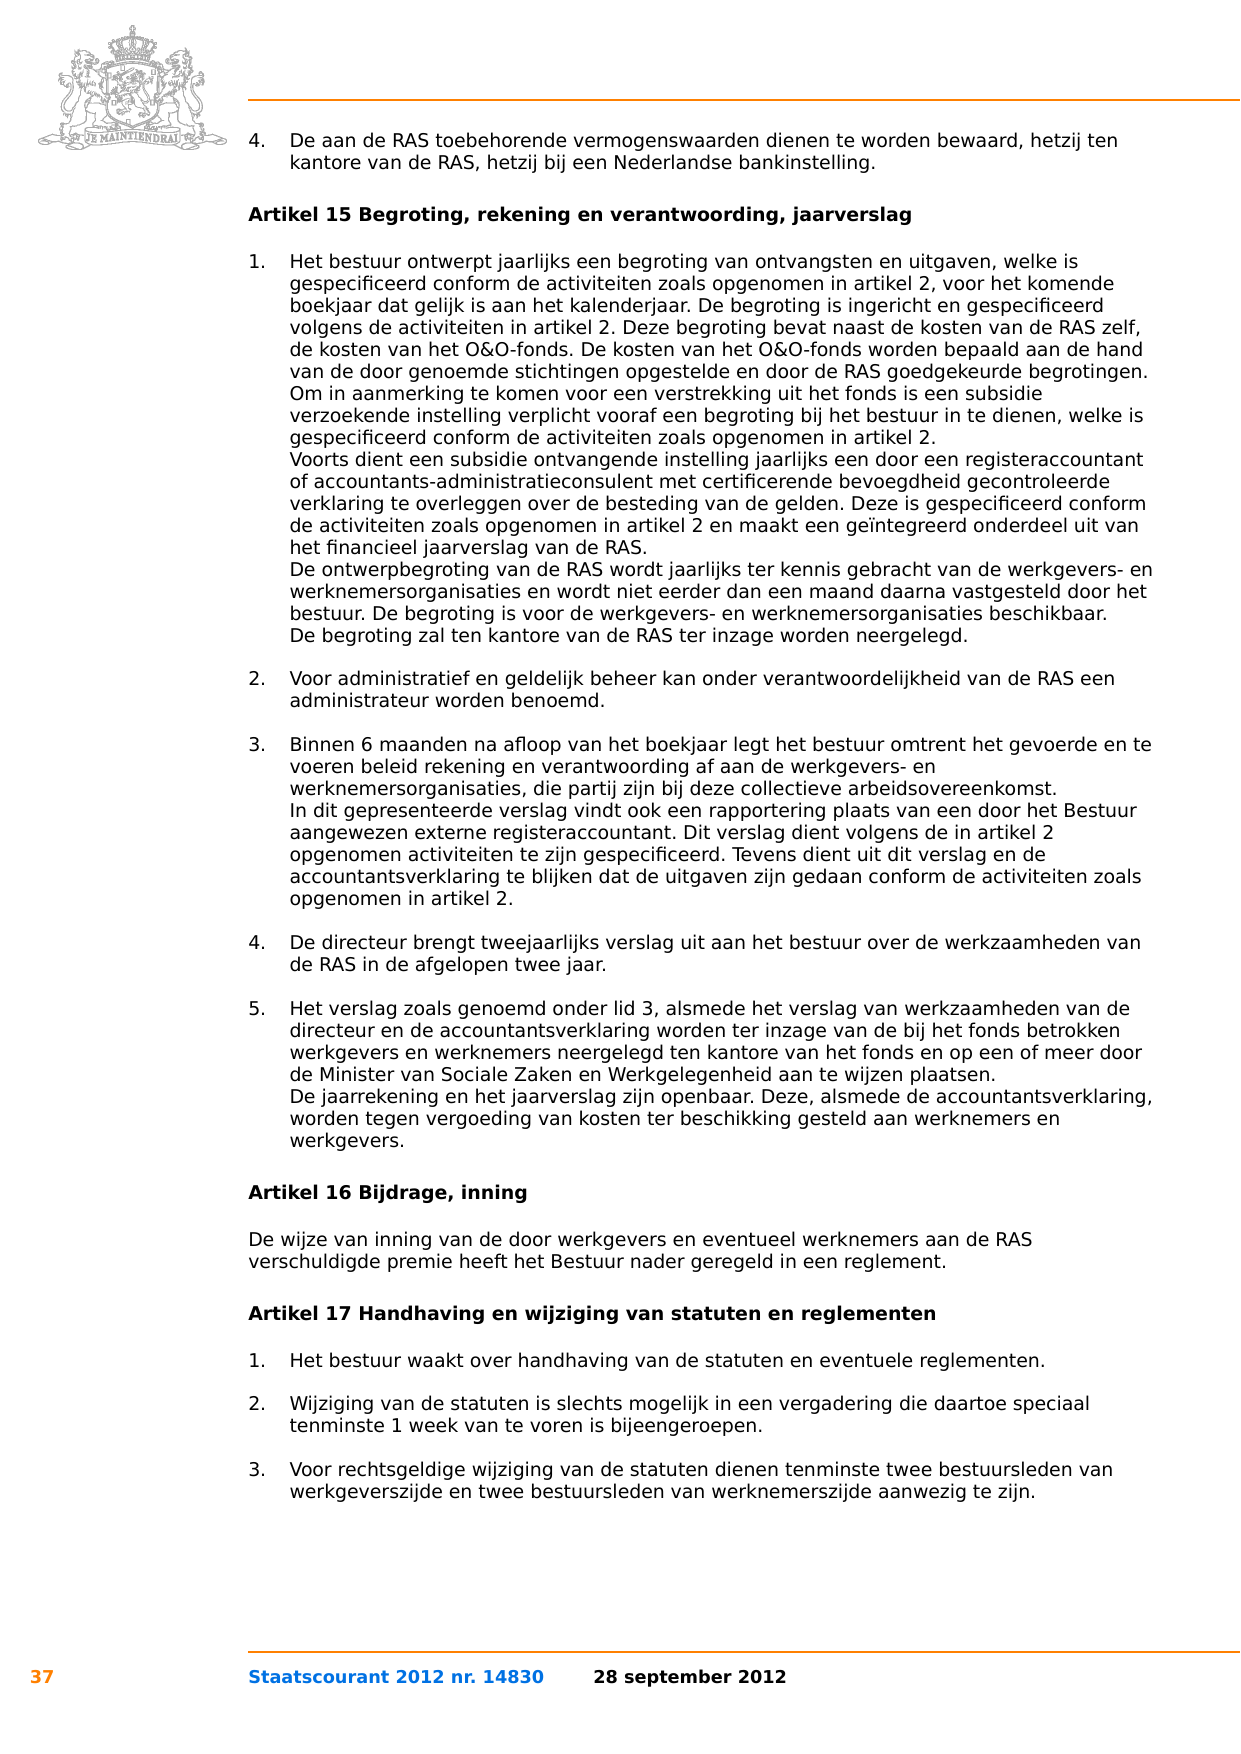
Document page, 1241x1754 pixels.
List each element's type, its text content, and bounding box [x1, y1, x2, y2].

text 3. Binnen 6 maanden na afloop van het boekjaar legt het bestuur omtrent het gevoerde en te voeren beleid rekening en verantwoording af aan de werkgevers- en werknemersorganisaties, die partij zijn bij deze collectieve arbeidsovereenkomst. [248, 734, 1163, 800]
text In dit gepresenteerde verslag vindt ook een rapportering plaats van een door het Bestuur aangewezen externe registeraccountant. Dit verslag dient volgens de in artikel 2 opgenomen activiteiten te zijn gespecificeerd. Tevens dient uit dit verslag en de accountantsverklaring te blijken dat de uitgaven zijn gedaan conform de activiteiten zoals opgenomen in artikel 2. [289, 800, 1163, 910]
subtitle Artikel 17 Handhaving en wijziging van statuten en reglementen [248, 1302, 1163, 1324]
text De begroting zal ten kantore van de RAS ter inzage worden neergelegd. [289, 624, 1163, 646]
text 4. De aan de RAS toebehorende vermogenswaarden dienen te worden bewaard, hetzij ten kantore van de RAS, hetzij bij een Nederlandse bankinstelling. [248, 130, 1163, 174]
text 2. Voor administratief en geldelijk beheer kan onder verantwoordelijkheid van de RAS een administrateur worden benoemd. [248, 668, 1163, 712]
subtitle Artikel 16 Bijdrage, inning [248, 1182, 1163, 1203]
text 1. Het bestuur ontwerpt jaarlijks een begroting van ontvangsten en uitgaven, welke is gespecificeerd conform de activiteiten zoals opgenomen in artikel 2, voor het komende boekjaar dat gelijk is aan het kalenderjaar. De begroting is ingericht en gespecificeerd volgens de activiteiten in artikel 2. Deze begroting bevat naast de kosten van de RAS zelf, de kosten van het O&O-fonds. De kosten van het O&O-fonds worden bepaald aan de hand van de door genoemde stichtingen opgestelde en door de RAS goedgekeurde begrotingen. [248, 251, 1163, 383]
text Voorts dient een subsidie ontvangende instelling jaarlijks een door een registeraccountant of accountants-administratieconsulent met certificerende bevoegdheid gecontroleerde verklaring te overleggen over de besteding van de gelden. Deze is gespecificeerd conform de activiteiten zoals opgenomen in artikel 2 en maakt een geïntegreerd onderdeel uit van het financieel jaarverslag van de RAS. [289, 449, 1163, 558]
text 4. De directeur brengt tweejaarlijks verslag uit aan het bestuur over de werkzaamheden van de RAS in de afgelopen twee jaar. [248, 932, 1163, 976]
text Om in aanmerking te komen voor een verstrekking uit het fonds is een subsidie verzoekende instelling verplicht vooraf een begroting bij het bestuur in te dienen, welke is gespecificeerd conform de activiteiten zoals opgenomen in artikel 2. [289, 383, 1163, 449]
text De wijze van inning van de door werkgevers en eventueel werknemers aan de RAS verschuldigde premie heeft het Bestuur nader geregeld in een reglement. [248, 1228, 1163, 1272]
picture [38, 25, 227, 150]
text De jaarrekening en het jaarverslag zijn openbaar. Deze, alsmede de accountantsverklaring, worden tegen vergoeding van kosten ter beschikking gesteld aan werknemers en werkgevers. [289, 1086, 1163, 1152]
text De ontwerpbegroting van de RAS wordt jaarlijks ter kennis gebracht van de werkgevers- en werknemersorganisaties en wordt niet eerder dan een maand daarna vastgesteld door het bestuur. De begroting is voor de werkgevers- en werknemersorganisaties beschikbaar. [289, 558, 1163, 624]
subtitle Artikel 15 Begroting, rekening en verantwoording, jaarverslag [248, 204, 1163, 226]
text 2. Wijziging van de statuten is slechts mogelijk in een vergadering die daartoe speciaal tenminste 1 week van te voren is bijeengeroepen. [248, 1393, 1163, 1437]
text 3. Voor rechtsgeldige wijziging van de statuten dienen tenminste twee bestuursleden van werkgeverszijde en twee bestuursleden van werknemerszijde aanwezig te zijn. [248, 1459, 1163, 1503]
text 5. Het verslag zoals genoemd onder lid 3, alsmede het verslag van werkzaamheden van de directeur en de accountantsverklaring worden ter inzage van de bij het fonds betrokken werkgevers en werknemers neergelegd ten kantore van het fonds en op een of meer door de Minister van Sociale Zaken en Werkgelegenheid aan te wijzen plaatsen. [248, 998, 1163, 1086]
text 1. Het bestuur waakt over handhaving van de statuten en eventuele reglementen. [248, 1349, 1163, 1371]
